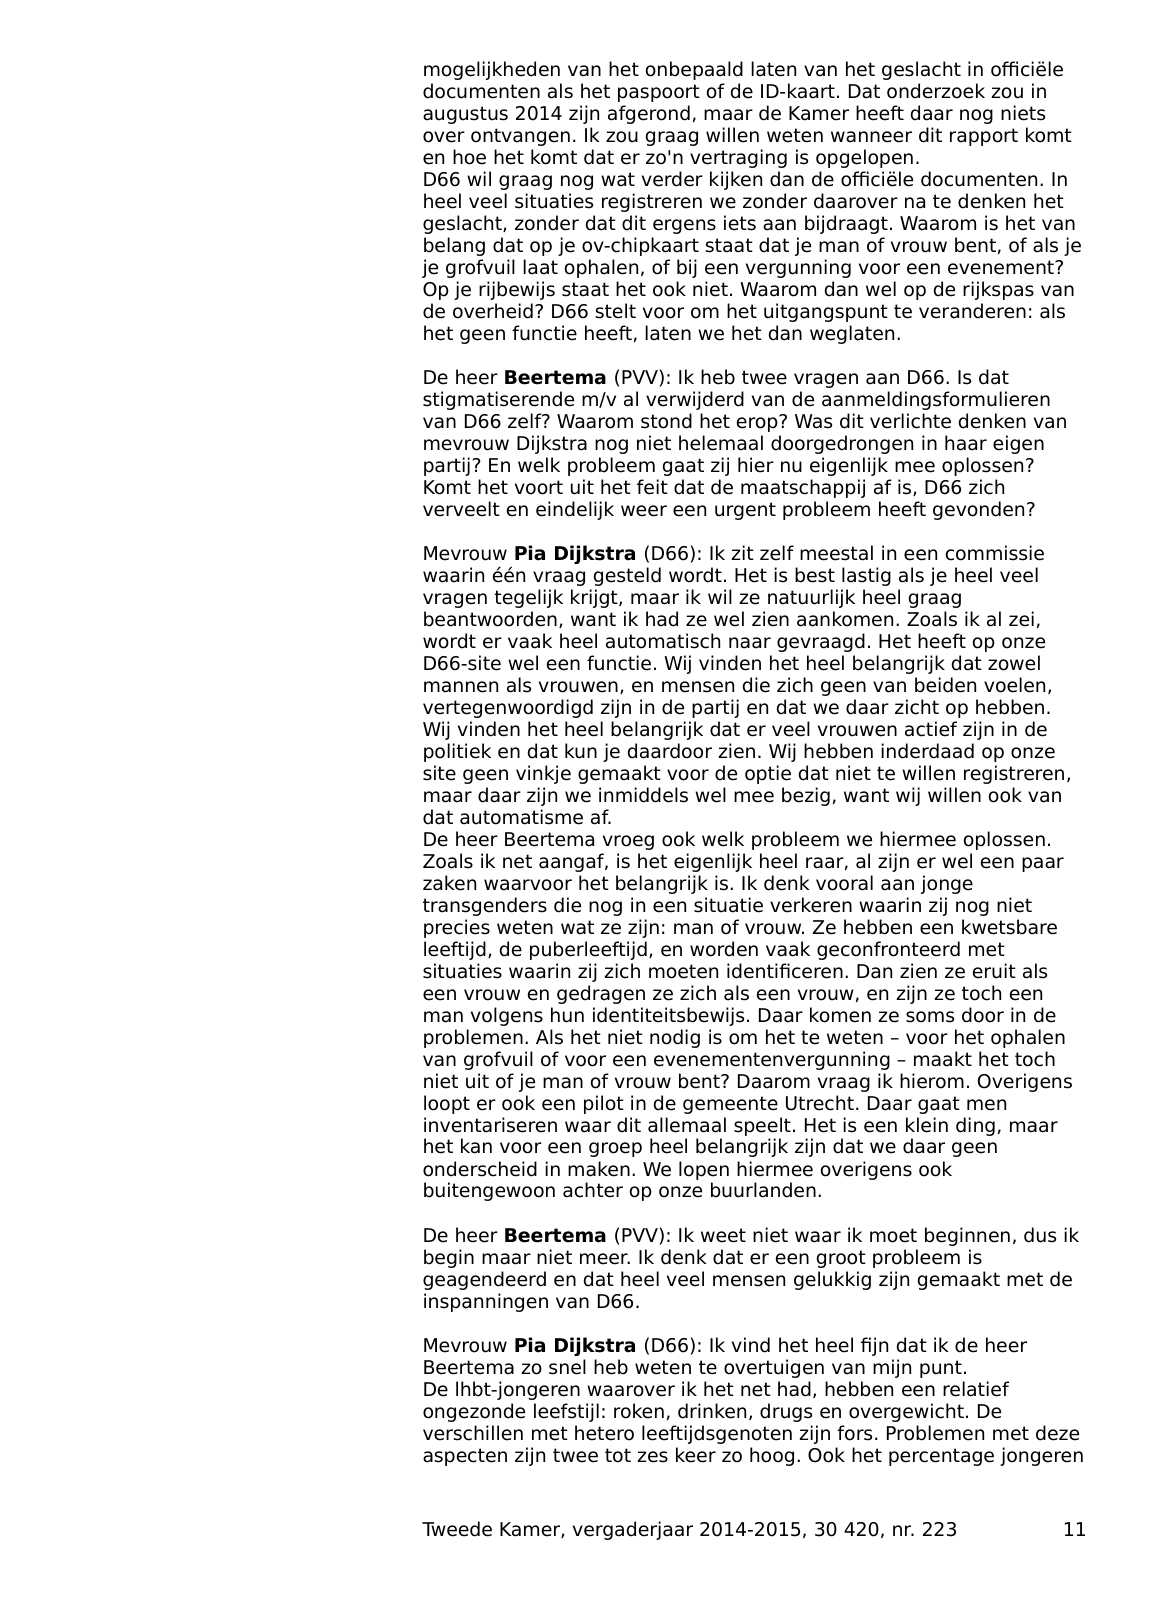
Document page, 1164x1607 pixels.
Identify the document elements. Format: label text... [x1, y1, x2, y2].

text Mevrouw Pia Dijkstra (D66): Ik vind het heel fijn dat ik de heer Beertema zo snel heb weten te overtuigen van mijn punt. [422, 1335, 1087, 1379]
text De lhbt-jongeren waarover ik het net had, hebben een relatief ongezonde leefstijl: roken, drinken, drugs en overgewicht. De verschillen met hetero leeftijdsgenoten zijn fors. Problemen met deze aspecten zijn twee tot zes keer zo hoog. Ook het percentage jongeren [422, 1379, 1087, 1467]
text Mevrouw Pia Dijkstra (D66): Ik zit zelf meestal in een commissie waarin één vraag gesteld wordt. Het is best lastig als je heel veel vragen tegelijk krijgt, maar ik wil ze natuurlijk heel graag beantwoorden, want ik had ze wel zien aankomen. Zoals ik al zei, wordt er vaak heel automatisch naar gevraagd. Het heeft op onze D66-site wel een functie. Wij vinden het heel belangrijk dat zowel mannen als vrouwen, en mensen die zich geen van beiden voelen, vertegenwoordigd zijn in de partij en dat we daar zicht op hebben. Wij vinden het heel belangrijk dat er veel vrouwen actief zijn in de politiek en dat kun je daardoor zien. Wij hebben inderdaad op onze site geen vinkje gemaakt voor de optie dat niet te willen registreren, maar daar zijn we inmiddels wel mee bezig, want wij willen ook van dat automatisme af. [422, 543, 1087, 829]
text De heer Beertema (PVV): Ik weet niet waar ik moet beginnen, dus ik begin maar niet meer. Ik denk dat er een groot probleem is geagendeerd en dat heel veel mensen gelukkig zijn gemaakt met de inspanningen van D66. [422, 1224, 1087, 1312]
text mogelijkheden van het onbepaald laten van het geslacht in officiële documenten als het paspoort of de ID-kaart. Dat onderzoek zou in augustus 2014 zijn afgerond, maar de Kamer heeft daar nog niets over ontvangen. Ik zou graag willen weten wanneer dit rapport komt en hoe het komt dat er zo'n vertraging is opgelopen. [422, 59, 1087, 169]
text De heer Beertema vroeg ook welk probleem we hiermee oplossen. Zoals ik net aangaf, is het eigenlijk heel raar, al zijn er wel een paar zaken waarvoor het belangrijk is. Ik denk vooral aan jonge transgenders die nog in een situatie verkeren waarin zij nog niet precies weten wat ze zijn: man of vrouw. Ze hebben een kwetsbare leeftijd, de puberleeftijd, en worden vaak geconfronteerd met situaties waarin zij zich moeten identificeren. Dan zien ze eruit als een vrouw en gedragen ze zich als een vrouw, en zijn ze toch een man volgens hun identiteitsbewijs. Daar komen ze soms door in de problemen. Als het niet nodig is om het te weten – voor het ophalen van grofvuil of voor een evenementenvergunning – maakt het toch niet uit of je man of vrouw bent? Daarom vraag ik hierom. Overigens loopt er ook een pilot in de gemeente Utrecht. Daar gaat men inventariseren waar dit allemaal speelt. Het is een klein ding, maar het kan voor een groep heel belangrijk zijn dat we daar geen onderscheid in maken. We lopen hiermee overigens ook buitengewoon achter op onze buurlanden. [422, 829, 1087, 1202]
text De heer Beertema (PVV): Ik heb twee vragen aan D66. Is dat stigmatiserende m/v al verwijderd van de aanmeldingsformulieren van D66 zelf? Waarom stond het erop? Was dit verlichte denken van mevrouw Dijkstra nog niet helemaal doorgedrongen in haar eigen partij? En welk probleem gaat zij hier nu eigenlijk mee oplossen? Komt het voort uit het feit dat de maatschappij af is, D66 zich verveelt en eindelijk weer een urgent probleem heeft gevonden? [422, 367, 1087, 521]
text D66 wil graag nog wat verder kijken dan de officiële documenten. In heel veel situaties registreren we zonder daarover na te denken het geslacht, zonder dat dit ergens iets aan bijdraagt. Waarom is het van belang dat op je ov-chipkaart staat dat je man of vrouw bent, of als je je grofvuil laat ophalen, of bij een vergunning voor een evenement? Op je rijbewijs staat het ook niet. Waarom dan wel op de rijkspas van de overheid? D66 stelt voor om het uitgangspunt te veranderen: als het geen functie heeft, laten we het dan weglaten. [422, 169, 1087, 345]
